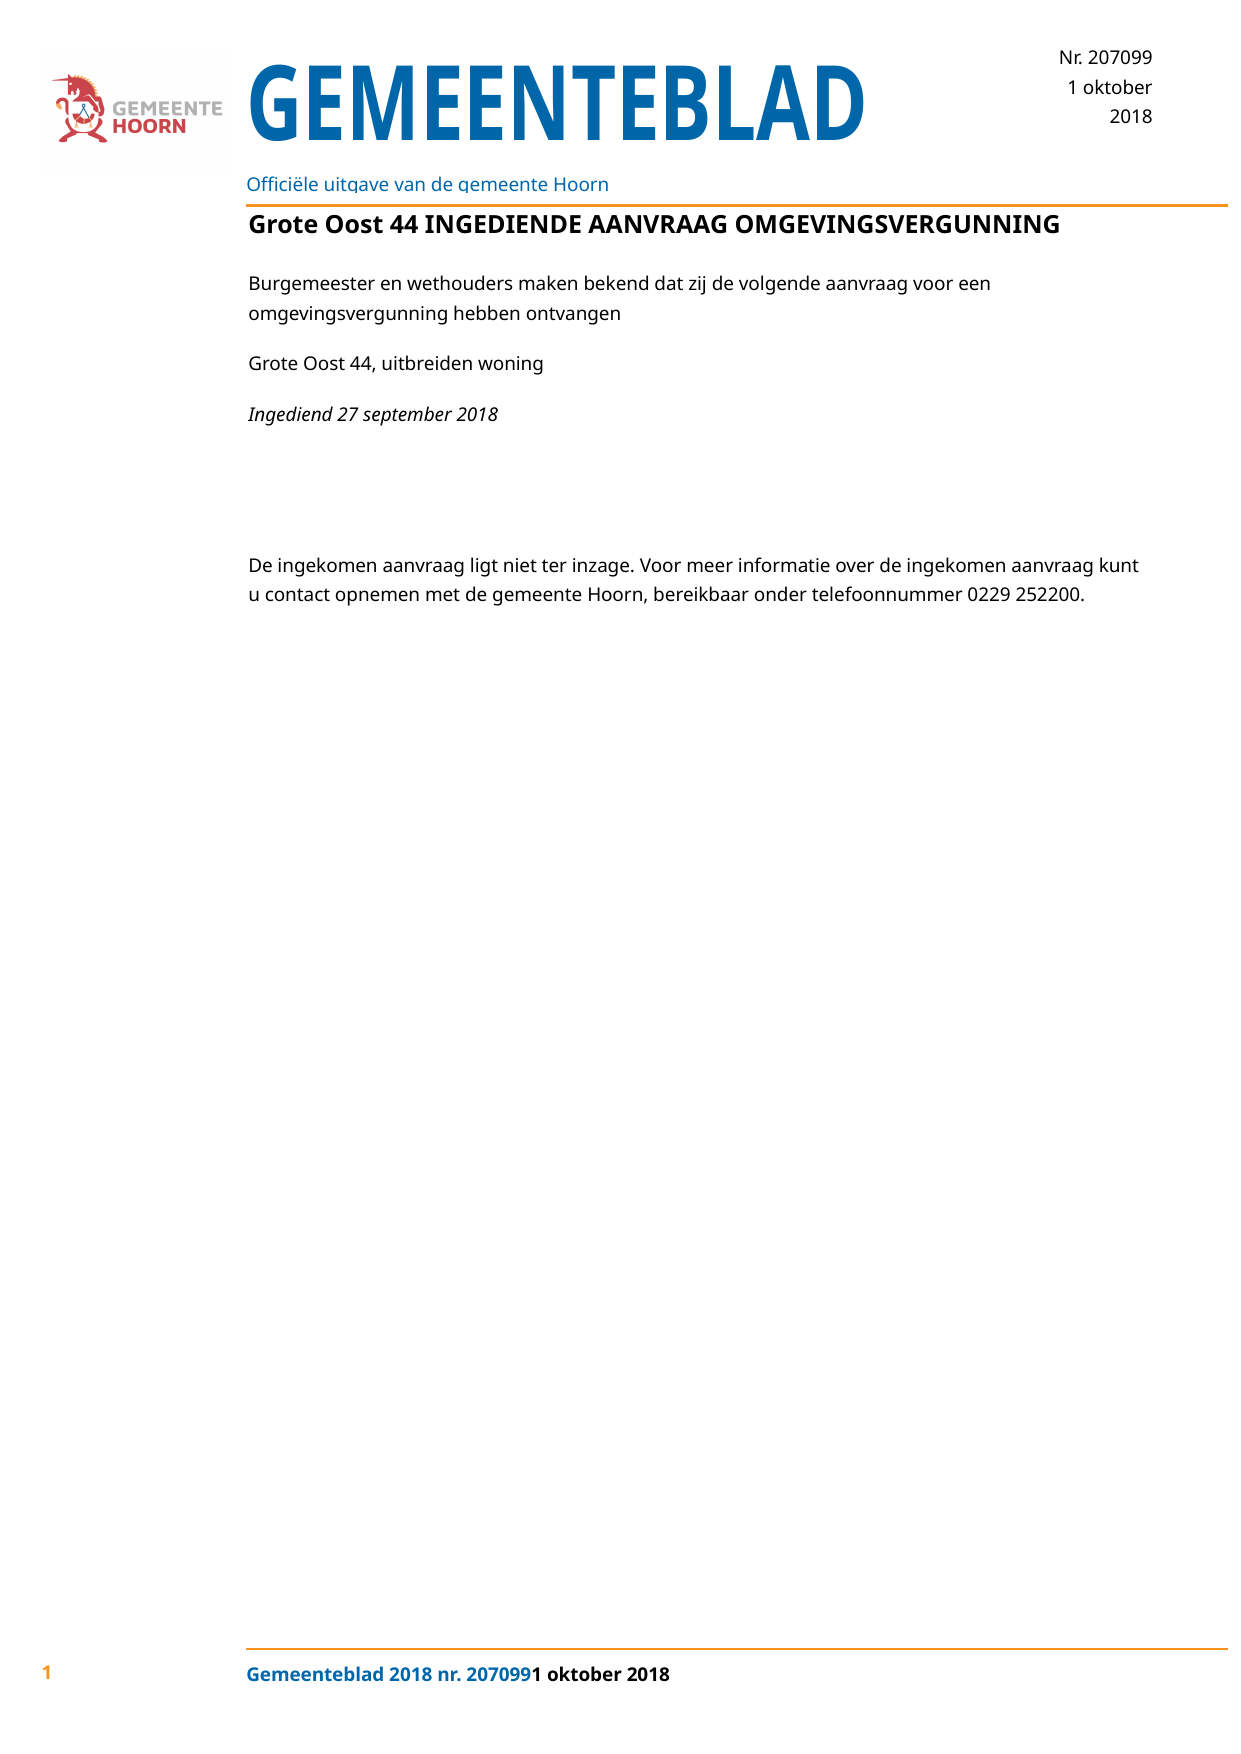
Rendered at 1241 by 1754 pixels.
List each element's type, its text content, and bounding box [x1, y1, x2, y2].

text Grote Oost 44 INGEDIENDE AANVRAAG OMGEVINGSVERGUNNING [248, 207, 1152, 241]
picture [41, 47, 231, 172]
text Ingediend 27 september 2018 [248, 401, 1152, 426]
text Grote Oost 44, uitbreiden woning [248, 350, 1152, 376]
text Burgemeester en wethouders maken bekend dat zij de volgende aanvraag voor een omgevingsvergunning hebben ontvangen [248, 270, 1152, 326]
text De ingekomen aanvraag ligt niet ter inzage. Voor meer informatie over de ingekomen aanvraag kunt u contact opnemen met de gemeente Hoorn, bereikbaar onder telefoonnummer 0229 252200. [248, 552, 1152, 607]
